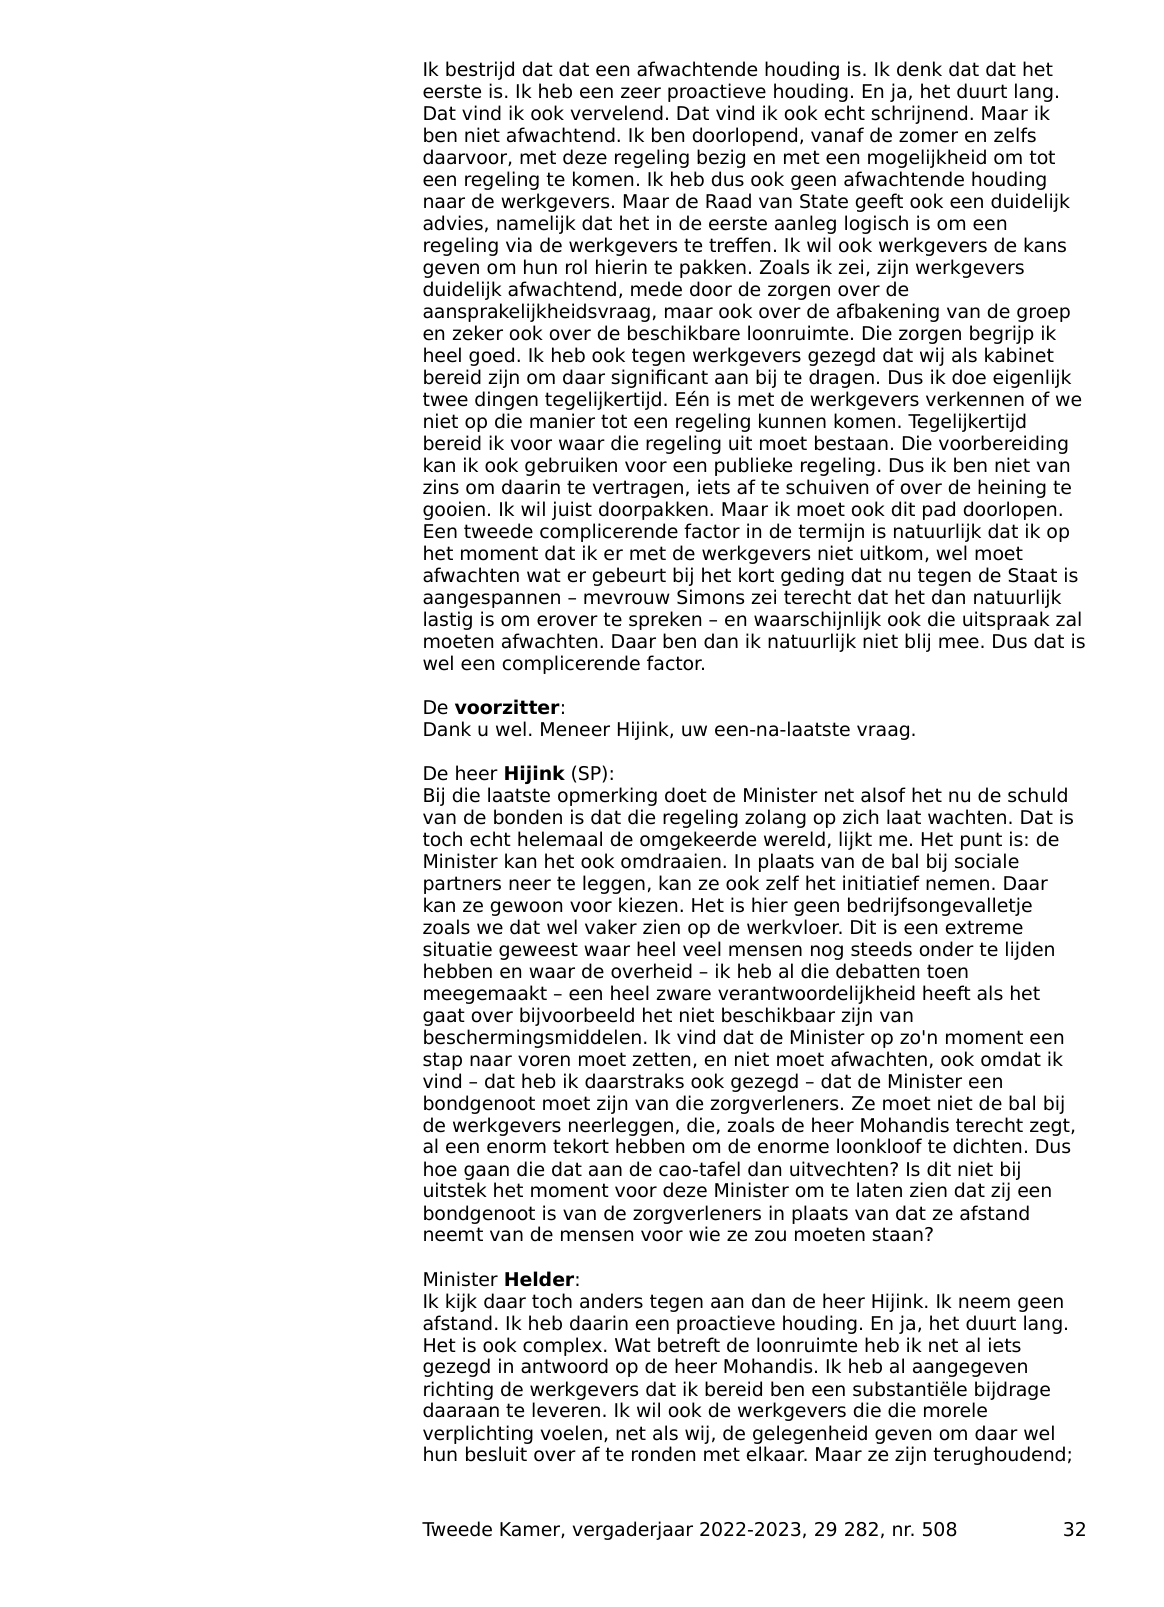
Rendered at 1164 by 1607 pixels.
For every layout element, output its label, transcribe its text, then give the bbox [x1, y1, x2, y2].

text De voorzitter: [422, 697, 1087, 719]
text Bij die laatste opmerking doet de Minister net alsof het nu de schuld van de bonden is dat die regeling zolang op zich laat wachten. Dat is toch echt helemaal de omgekeerde wereld, lijkt me. Het punt is: de Minister kan het ook omdraaien. In plaats van de bal bij sociale partners neer te leggen, kan ze ook zelf het initiatief nemen. Daar kan ze gewoon voor kiezen. Het is hier geen bedrijfsongevalletje zoals we dat wel vaker zien op de werkvloer. Dit is een extreme situatie geweest waar heel veel mensen nog steeds onder te lijden hebben en waar de overheid – ik heb al die debatten toen meegemaakt – een heel zware verantwoordelijkheid heeft als het gaat over bijvoorbeeld het niet beschikbaar zijn van beschermingsmiddelen. Ik vind dat de Minister op zo'n moment een stap naar voren moet zetten, en niet moet afwachten, ook omdat ik vind – dat heb ik daarstraks ook gezegd – dat de Minister een bondgenoot moet zijn van die zorgverleners. Ze moet niet de bal bij de werkgevers neerleggen, die, zoals de heer Mohandis terecht zegt, al een enorm tekort hebben om de enorme loonkloof te dichten. Dus hoe gaan die dat aan de cao-tafel dan uitvechten? Is dit niet bij uitstek het moment voor deze Minister om te laten zien dat zij een bondgenoot is van de zorgverleners in plaats van dat ze afstand neemt van de mensen voor wie ze zou moeten staan? [422, 785, 1087, 1246]
text Ik bestrijd dat dat een afwachtende houding is. Ik denk dat dat het eerste is. Ik heb een zeer proactieve houding. En ja, het duurt lang. Dat vind ik ook vervelend. Dat vind ik ook echt schrijnend. Maar ik ben niet afwachtend. Ik ben doorlopend, vanaf de zomer en zelfs daarvoor, met deze regeling bezig en met een mogelijkheid om tot een regeling te komen. Ik heb dus ook geen afwachtende houding naar de werkgevers. Maar de Raad van State geeft ook een duidelijk advies, namelijk dat het in de eerste aanleg logisch is om een regeling via de werkgevers te treffen. Ik wil ook werkgevers de kans geven om hun rol hierin te pakken. Zoals ik zei, zijn werkgevers duidelijk afwachtend, mede door de zorgen over de aansprakelijkheidsvraag, maar ook over de afbakening van de groep en zeker ook over de beschikbare loonruimte. Die zorgen begrijp ik heel goed. Ik heb ook tegen werkgevers gezegd dat wij als kabinet bereid zijn om daar significant aan bij te dragen. Dus ik doe eigenlijk twee dingen tegelijkertijd. Eén is met de werkgevers verkennen of we niet op die manier tot een regeling kunnen komen. Tegelijkertijd bereid ik voor waar die regeling uit moet bestaan. Die voorbereiding kan ik ook gebruiken voor een publieke regeling. Dus ik ben niet van zins om daarin te vertragen, iets af te schuiven of over de heining te gooien. Ik wil juist doorpakken. Maar ik moet ook dit pad doorlopen. [422, 59, 1087, 521]
text Minister Helder: [422, 1268, 1087, 1291]
text Ik kijk daar toch anders tegen aan dan de heer Hijink. Ik neem geen afstand. Ik heb daarin een proactieve houding. En ja, het duurt lang. Het is ook complex. Wat betreft de loonruimte heb ik net al iets gezegd in antwoord op de heer Mohandis. Ik heb al aangegeven richting de werkgevers dat ik bereid ben een substantiële bijdrage daaraan te leveren. Ik wil ook de werkgevers die die morele verplichting voelen, net als wij, de gelegenheid geven om daar wel hun besluit over af te ronden met elkaar. Maar ze zijn terughoudend; [422, 1291, 1087, 1466]
text Dank u wel. Meneer Hijink, uw een-na-laatste vraag. [422, 719, 1087, 741]
text Een tweede complicerende factor in de termijn is natuurlijk dat ik op het moment dat ik er met de werkgevers niet uitkom, wel moet afwachten wat er gebeurt bij het kort geding dat nu tegen de Staat is aangespannen – mevrouw Simons zei terecht dat het dan natuurlijk lastig is om erover te spreken – en waarschijnlijk ook die uitspraak zal moeten afwachten. Daar ben dan ik natuurlijk niet blij mee. Dus dat is wel een complicerende factor. [422, 521, 1087, 674]
text De heer Hijink (SP): [422, 763, 1087, 785]
